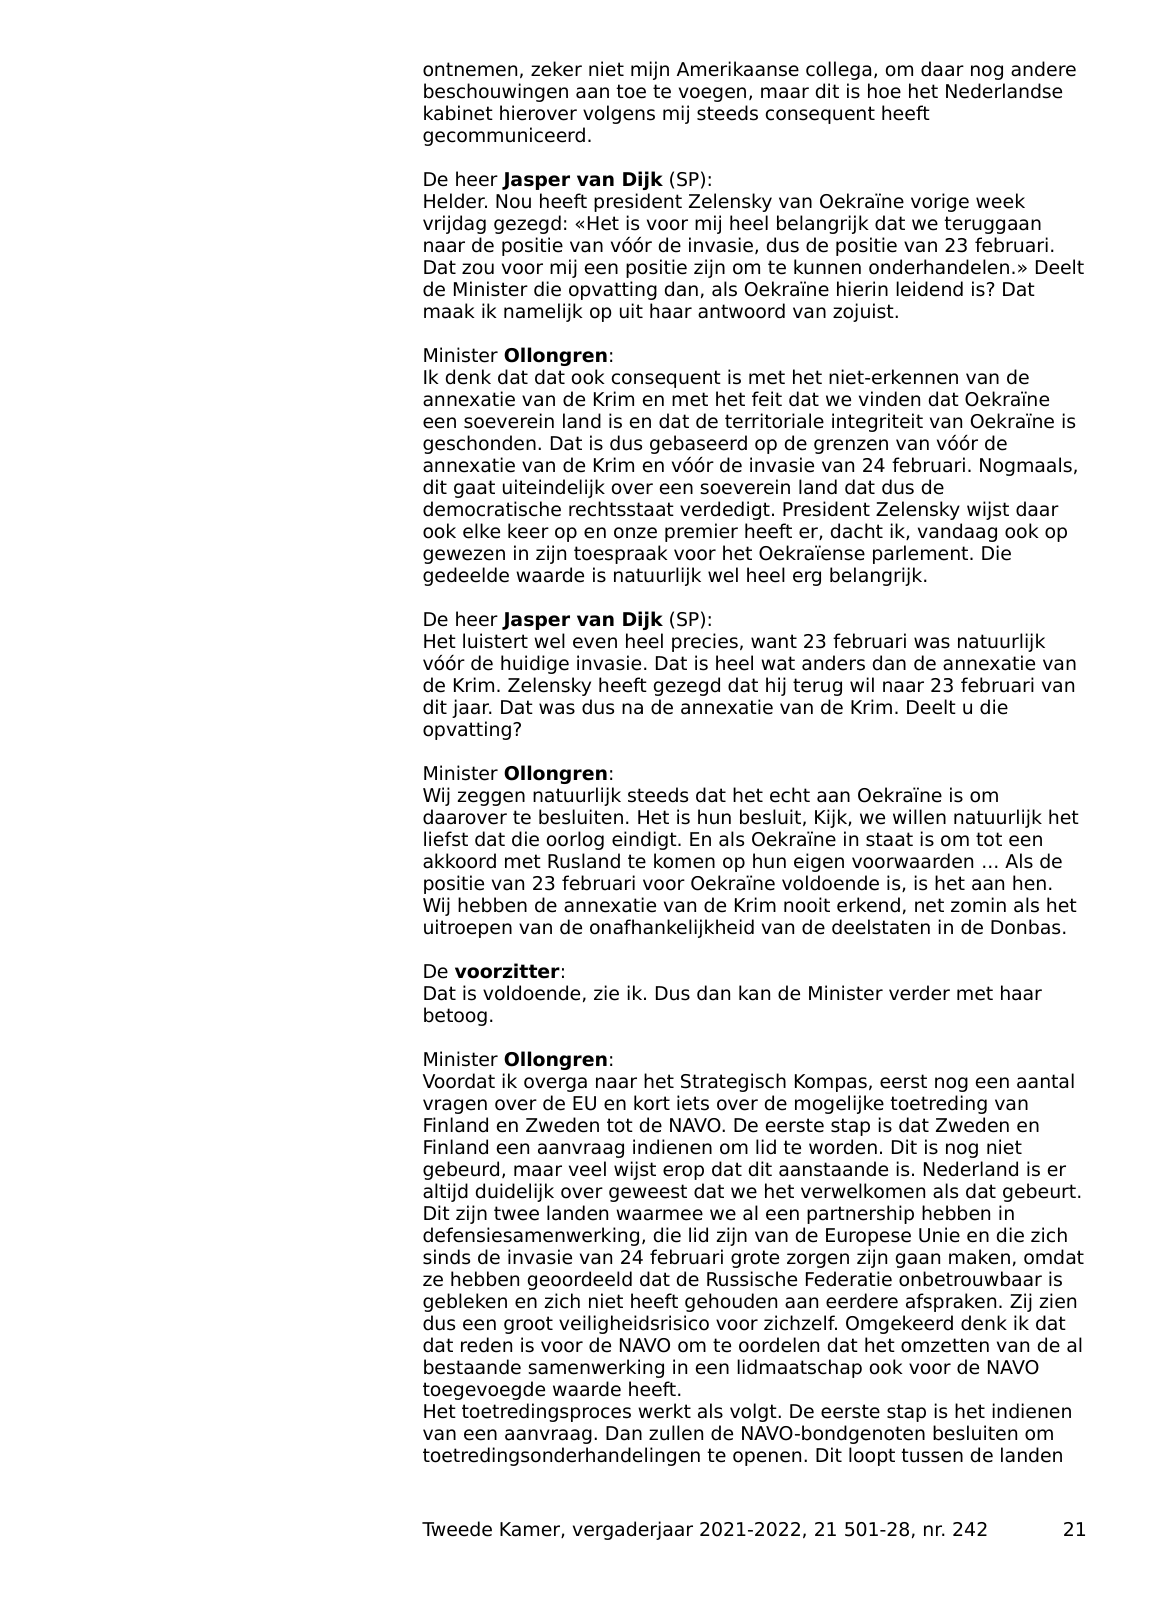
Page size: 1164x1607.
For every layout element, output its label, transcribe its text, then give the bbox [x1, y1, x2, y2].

text Ik denk dat dat ook consequent is met het niet-erkennen van de annexatie van de Krim en met het feit dat we vinden dat Oekraïne een soeverein land is en dat de territoriale integriteit van Oekraïne is geschonden. Dat is dus gebaseerd op de grenzen van vóór de annexatie van de Krim en vóór de invasie van 24 februari. Nogmaals, dit gaat uiteindelijk over een soeverein land dat dus de democratische rechtsstaat verdedigt. President Zelensky wijst daar ook elke keer op en onze premier heeft er, dacht ik, vandaag ook op gewezen in zijn toespraak voor het Oekraïense parlement. Die gedeelde waarde is natuurlijk wel heel erg belangrijk. [422, 367, 1087, 587]
text Voordat ik overga naar het Strategisch Kompas, eerst nog een aantal vragen over de EU en kort iets over de mogelijke toetreding van Finland en Zweden tot de NAVO. De eerste stap is dat Zweden en Finland een aanvraag indienen om lid te worden. Dit is nog niet gebeurd, maar veel wijst erop dat dit aanstaande is. Nederland is er altijd duidelijk over geweest dat we het verwelkomen als dat gebeurt. Dit zijn twee landen waarmee we al een partnership hebben in defensiesamenwerking, die lid zijn van de Europese Unie en die zich sinds de invasie van 24 februari grote zorgen zijn gaan maken, omdat ze hebben geoordeeld dat de Russische Federatie onbetrouwbaar is gebleken en zich niet heeft gehouden aan eerdere afspraken. Zij zien dus een groot veiligheidsrisico voor zichzelf. Omgekeerd denk ik dat dat reden is voor de NAVO om te oordelen dat het omzetten van de al bestaande samenwerking in een lidmaatschap ook voor de NAVO toegevoegde waarde heeft. [422, 1071, 1087, 1401]
text De voorzitter: [422, 961, 1087, 983]
text Minister Ollongren: [422, 345, 1087, 367]
text Het toetredingsproces werkt als volgt. De eerste stap is het indienen van een aanvraag. Dan zullen de NAVO-bondgenoten besluiten om toetredingsonderhandelingen te openen. Dit loopt tussen de landen [422, 1401, 1087, 1467]
text ontnemen, zeker niet mijn Amerikaanse collega, om daar nog andere beschouwingen aan toe te voegen, maar dit is hoe het Nederlandse kabinet hierover volgens mij steeds consequent heeft gecommuniceerd. [422, 59, 1087, 147]
text De heer Jasper van Dijk (SP): [422, 609, 1087, 631]
text Wij zeggen natuurlijk steeds dat het echt aan Oekraïne is om daarover te besluiten. Het is hun besluit, Kijk, we willen natuurlijk het liefst dat die oorlog eindigt. En als Oekraïne in staat is om tot een akkoord met Rusland te komen op hun eigen voorwaarden ... Als de positie van 23 februari voor Oekraïne voldoende is, is het aan hen. Wij hebben de annexatie van de Krim nooit erkend, net zomin als het uitroepen van de onafhankelijkheid van de deelstaten in de Donbas. [422, 785, 1087, 939]
text Minister Ollongren: [422, 1049, 1087, 1071]
text De heer Jasper van Dijk (SP): [422, 169, 1087, 191]
text Het luistert wel even heel precies, want 23 februari was natuurlijk vóór de huidige invasie. Dat is heel wat anders dan de annexatie van de Krim. Zelensky heeft gezegd dat hij terug wil naar 23 februari van dit jaar. Dat was dus na de annexatie van de Krim. Deelt u die opvatting? [422, 631, 1087, 741]
text Dat is voldoende, zie ik. Dus dan kan de Minister verder met haar betoog. [422, 983, 1087, 1027]
text Helder. Nou heeft president Zelensky van Oekraïne vorige week vrijdag gezegd: «Het is voor mij heel belangrijk dat we teruggaan naar de positie van vóór de invasie, dus de positie van 23 februari. Dat zou voor mij een positie zijn om te kunnen onderhandelen.» Deelt de Minister die opvatting dan, als Oekraïne hierin leidend is? Dat maak ik namelijk op uit haar antwoord van zojuist. [422, 191, 1087, 323]
text Minister Ollongren: [422, 763, 1087, 785]
